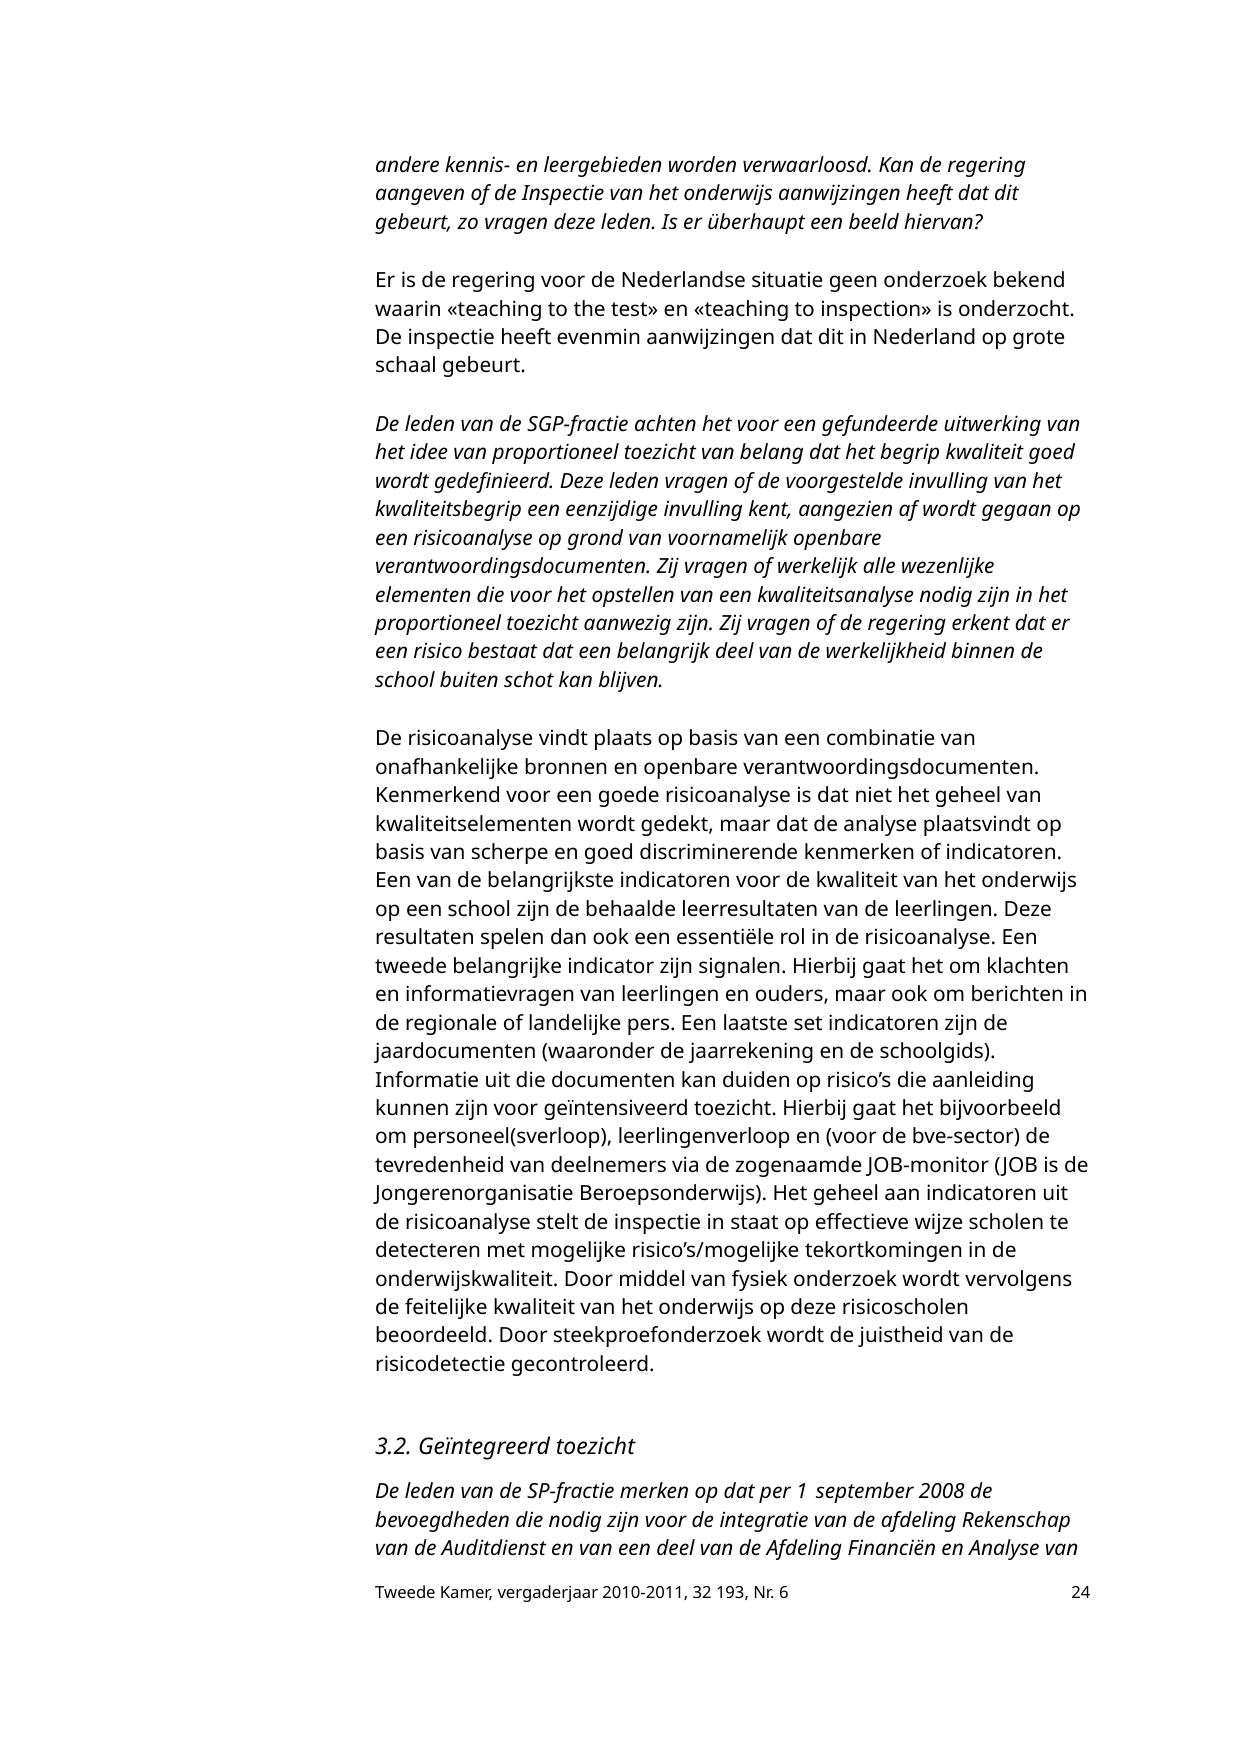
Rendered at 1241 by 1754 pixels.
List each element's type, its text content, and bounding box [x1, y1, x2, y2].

text De leden van de SGP-fractie achten het voor een gefundeerde uitwerking van het idee van proportioneel toezicht van belang dat het begrip kwaliteit goed wordt gedefinieerd. Deze leden vragen of de voorgestelde invulling van het kwaliteitsbegrip een eenzijdige invulling kent, aangezien af wordt gegaan op een risicoanalyse op grond van voornamelijk openbare verantwoordingsdocumenten. Zij vragen of werkelijk alle wezenlijke elementen die voor het opstellen van een kwaliteitsanalyse nodig zijn in het proportioneel toezicht aanwezig zijn. Zij vragen of de regering erkent dat er een risico bestaat dat een belangrijk deel van de werkelijkheid binnen de school buiten schot kan blijven. [375, 409, 1090, 693]
text De risicoanalyse vindt plaats op basis van een combinatie van onafhankelijke bronnen en openbare verantwoordingsdocumenten. Kenmerkend voor een goede risicoanalyse is dat niet het geheel van kwaliteitselementen wordt gedekt, maar dat de analyse plaatsvindt op basis van scherpe en goed discriminerende kenmerken of indicatoren. Een van de belangrijkste indicatoren voor de kwaliteit van het onderwijs op een school zijn de behaalde leerresultaten van de leerlingen. Deze resultaten spelen dan ook een essentiële rol in de risicoanalyse. Een tweede belangrijke indicator zijn signalen. Hierbij gaat het om klachten en informatievragen van leerlingen en ouders, maar ook om berichten in de regionale of landelijke pers. Een laatste set indicatoren zijn de jaardocumenten (waaronder de jaarrekening en de schoolgids). Informatie uit die documenten kan duiden op risico’s die aanleiding kunnen zijn voor geïntensiveerd toezicht. Hierbij gaat het bijvoorbeeld om personeel(sverloop), leerlingenverloop en (voor de bve-sector) de tevredenheid van deelnemers via de zogenaamde JOB-monitor (JOB is de Jongerenorganisatie Beroepsonderwijs). Het geheel aan indicatoren uit de risicoanalyse stelt de inspectie in staat op effectieve wijze scholen te detecteren met mogelijke risico’s/mogelijke tekortkomingen in de onderwijskwaliteit. Door middel van fysiek onderzoek wordt vervolgens de feitelijke kwaliteit van het onderwijs op deze risicoscholen beoordeeld. Door steekproefonderzoek wordt de juistheid van de risicodetectie gecontroleerd. [375, 723, 1090, 1377]
text andere kennis- en leergebieden worden verwaarloosd. Kan de regering aangeven of de Inspectie van het onderwijs aanwijzingen heeft dat dit gebeurt, zo vragen deze leden. Is er überhaupt een beeld hiervan? [375, 150, 1090, 235]
subtitle 3.2. Geïntegreerd toezicht [375, 1430, 1090, 1461]
text Er is de regering voor de Nederlandse situatie geen onderzoek bekend waarin «teaching to the test» en «teaching to inspection» is onderzocht. De inspectie heeft evenmin aanwijzingen dat dit in Nederland op grote schaal gebeurt. [375, 265, 1090, 379]
text De leden van de SP-fractie merken op dat per 1 september 2008 de bevoegdheden die nodig zijn voor de integratie van de afdeling Rekenschap van de Auditdienst en van een deel van de Afdeling Financiën en Analyse van [375, 1476, 1090, 1562]
